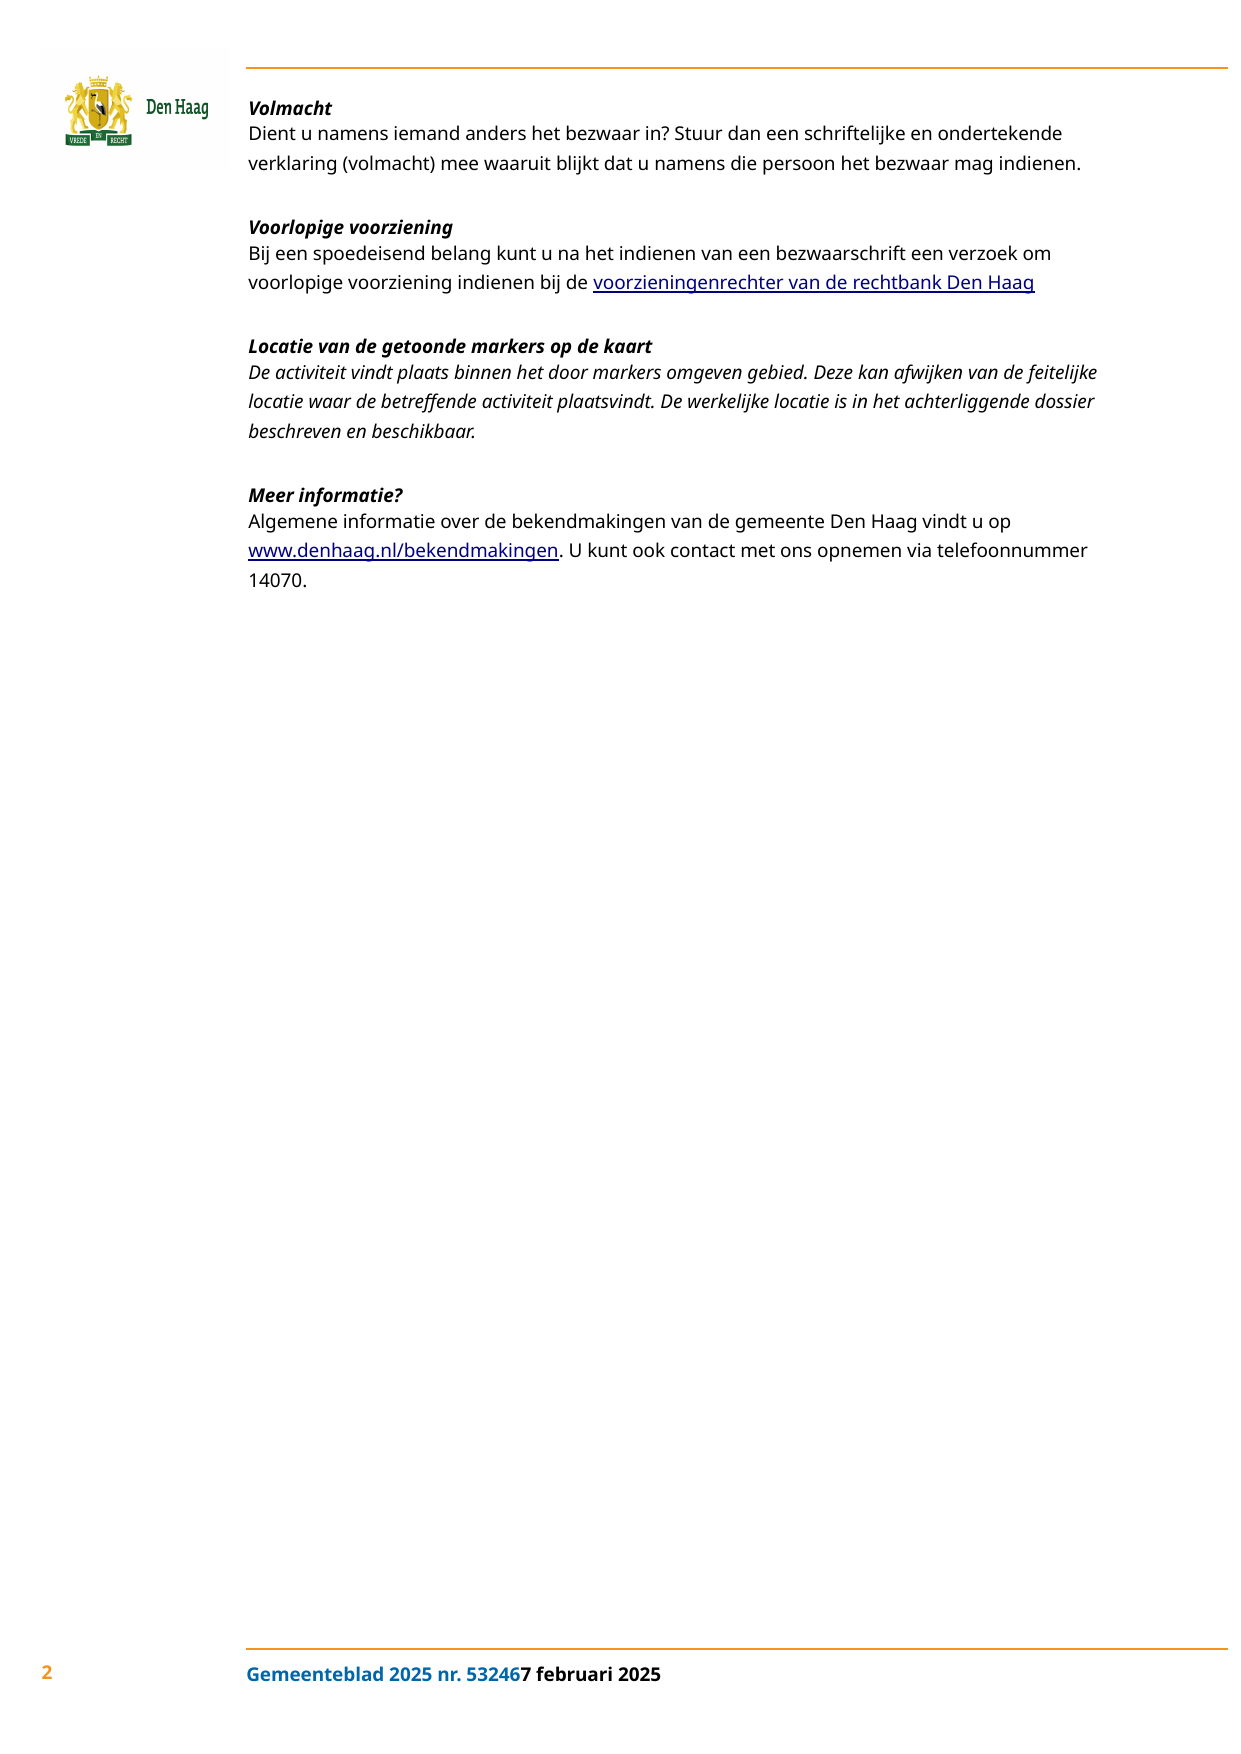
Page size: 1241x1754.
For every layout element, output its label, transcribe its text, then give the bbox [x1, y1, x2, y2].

text Locatie van de getoonde markers op de kaart [248, 333, 1152, 359]
text Volmacht [248, 95, 1152, 121]
text Meer informatie? [248, 482, 1152, 508]
text Dient u namens iemand anders het bezwaar in? Stuur dan een schriftelijke en ondertekende verklaring (volmacht) mee waaruit blijkt dat u namens die persoon het bezwaar mag indienen. [248, 121, 1152, 176]
text De activiteit vindt plaats binnen het door markers omgeven gebied. Deze kan afwijken van de feitelijke locatie waar de betreffende activiteit plaatsvindt. De werkelijke locatie is in het achterliggende dossier beschreven en beschikbaar. [248, 359, 1152, 444]
text Bij een spoedeisend belang kunt u na het indienen van een bezwaarschrift een verzoek om voorlopige voorziening indienen bij de voorzieningenrechter van de rechtbank Den Haag [248, 240, 1152, 295]
picture [41, 47, 231, 172]
text Voorlopige voorziening [248, 214, 1152, 240]
text Algemene informatie over de bekendmakingen van de gemeente Den Haag vindt u op www.denhaag.nl/bekendmakingen. U kunt ook contact met ons opnemen via telefoonnummer 14070. [248, 508, 1152, 593]
